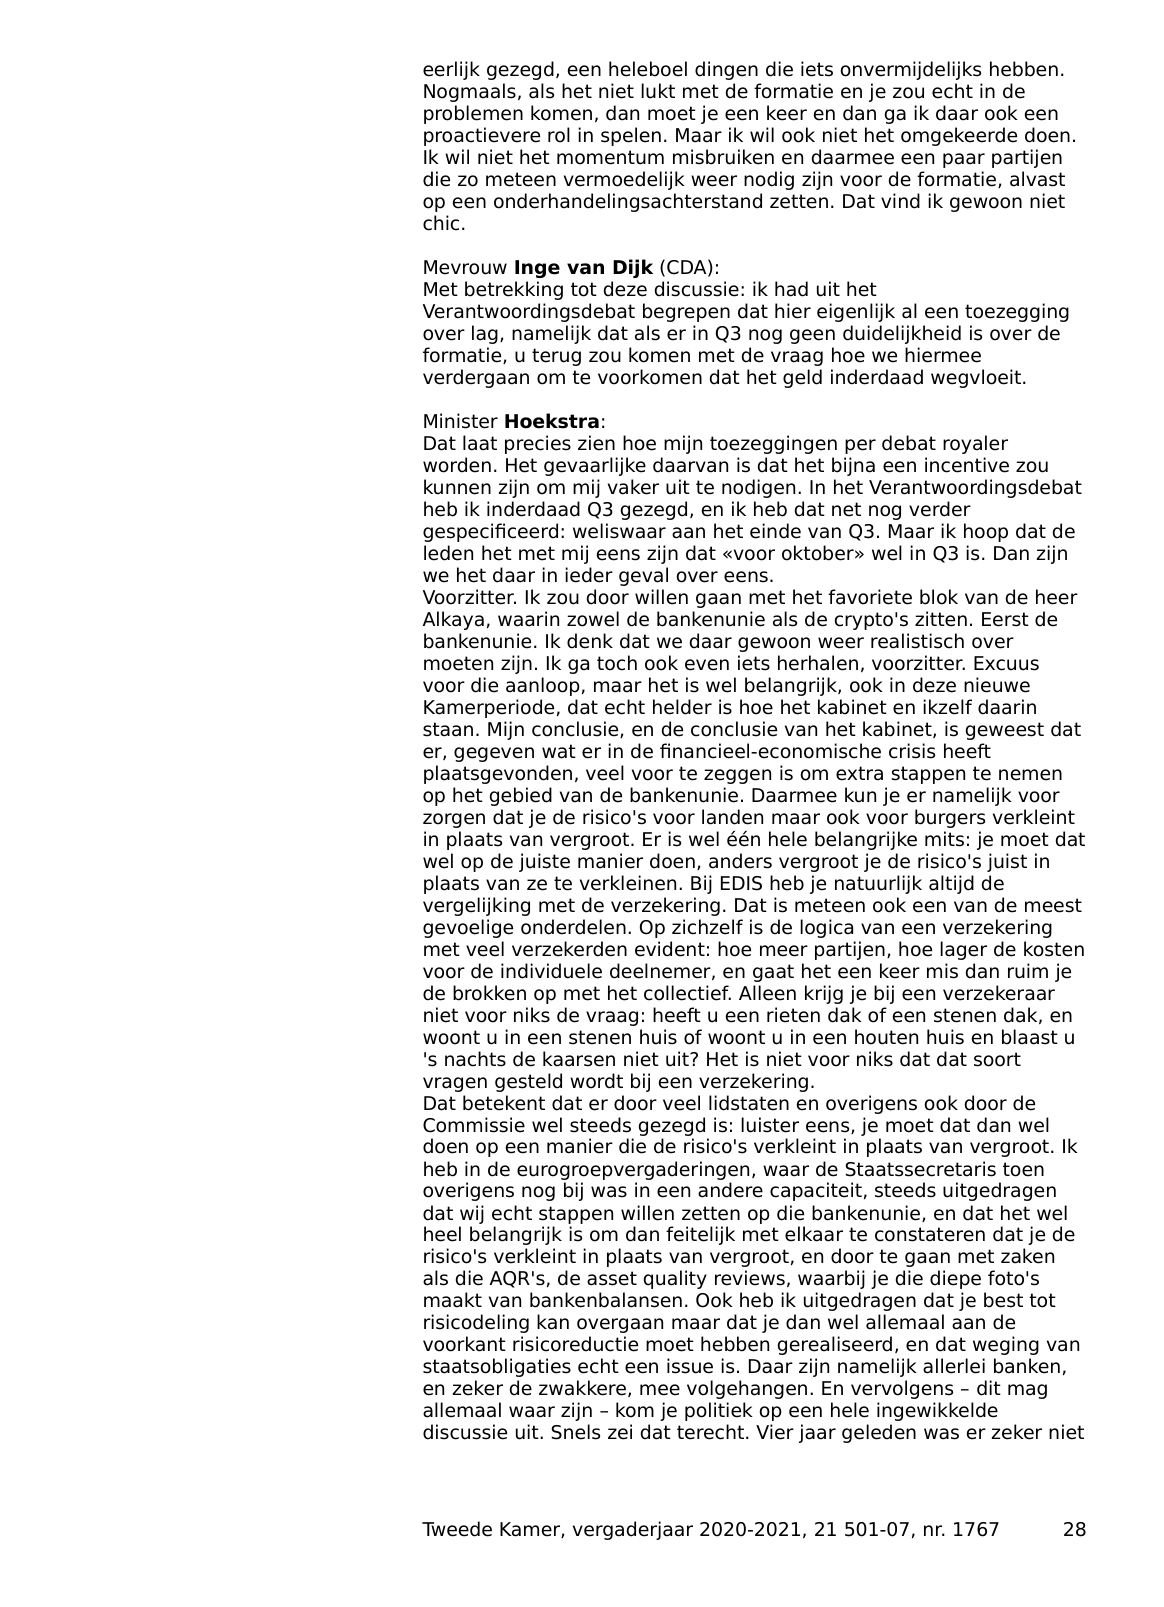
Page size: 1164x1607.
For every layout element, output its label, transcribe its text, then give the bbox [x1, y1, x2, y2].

text Dat laat precies zien hoe mijn toezeggingen per debat royaler worden. Het gevaarlijke daarvan is dat het bijna een incentive zou kunnen zijn om mij vaker uit te nodigen. In het Verantwoordingsdebat heb ik inderdaad Q3 gezegd, en ik heb dat net nog verder gespecificeerd: weliswaar aan het einde van Q3. Maar ik hoop dat de leden het met mij eens zijn dat «voor oktober» wel in Q3 is. Dan zijn we het daar in ieder geval over eens. [422, 433, 1087, 587]
text Dat betekent dat er door veel lidstaten en overigens ook door de Commissie wel steeds gezegd is: luister eens, je moet dat dan wel doen op een manier die de risico's verkleint in plaats van vergroot. Ik heb in de eurogroepvergaderingen, waar de Staatssecretaris toen overigens nog bij was in een andere capaciteit, steeds uitgedragen dat wij echt stappen willen zetten op die bankenunie, en dat het wel heel belangrijk is om dan feitelijk met elkaar te constateren dat je de risico's verkleint in plaats van vergroot, en door te gaan met zaken als die AQR's, de asset quality reviews, waarbij je die diepe foto's maakt van bankenbalansen. Ook heb ik uitgedragen dat je best tot risicodeling kan overgaan maar dat je dan wel allemaal aan de voorkant risicoreductie moet hebben gerealiseerd, en dat weging van staatsobligaties echt een issue is. Daar zijn namelijk allerlei banken, en zeker de zwakkere, mee volgehangen. En vervolgens – dit mag allemaal waar zijn – kom je politiek op een hele ingewikkelde discussie uit. Snels zei dat terecht. Vier jaar geleden was er zeker niet [422, 1092, 1087, 1444]
text Met betrekking tot deze discussie: ik had uit het Verantwoordingsdebat begrepen dat hier eigenlijk al een toezegging over lag, namelijk dat als er in Q3 nog geen duidelijkheid is over de formatie, u terug zou komen met de vraag hoe we hiermee verdergaan om te voorkomen dat het geld inderdaad wegvloeit. [422, 279, 1087, 389]
text Voorzitter. Ik zou door willen gaan met het favoriete blok van de heer Alkaya, waarin zowel de bankenunie als de crypto's zitten. Eerst de bankenunie. Ik denk dat we daar gewoon weer realistisch over moeten zijn. Ik ga toch ook even iets herhalen, voorzitter. Excuus voor die aanloop, maar het is wel belangrijk, ook in deze nieuwe Kamerperiode, dat echt helder is hoe het kabinet en ikzelf daarin staan. Mijn conclusie, en de conclusie van het kabinet, is geweest dat er, gegeven wat er in de financieel-economische crisis heeft plaatsgevonden, veel voor te zeggen is om extra stappen te nemen op het gebied van de bankenunie. Daarmee kun je er namelijk voor zorgen dat je de risico's voor landen maar ook voor burgers verkleint in plaats van vergroot. Er is wel één hele belangrijke mits: je moet dat wel op de juiste manier doen, anders vergroot je de risico's juist in plaats van ze te verkleinen. Bij EDIS heb je natuurlijk altijd de vergelijking met de verzekering. Dat is meteen ook een van de meest gevoelige onderdelen. Op zichzelf is de logica van een verzekering met veel verzekerden evident: hoe meer partijen, hoe lager de kosten voor de individuele deelnemer, en gaat het een keer mis dan ruim je de brokken op met het collectief. Alleen krijg je bij een verzekeraar niet voor niks de vraag: heeft u een rieten dak of een stenen dak, en woont u in een stenen huis of woont u in een houten huis en blaast u 's nachts de kaarsen niet uit? Het is niet voor niks dat dat soort vragen gesteld wordt bij een verzekering. [422, 587, 1087, 1092]
text eerlijk gezegd, een heleboel dingen die iets onvermijdelijks hebben. Nogmaals, als het niet lukt met de formatie en je zou echt in de problemen komen, dan moet je een keer en dan ga ik daar ook een proactievere rol in spelen. Maar ik wil ook niet het omgekeerde doen. Ik wil niet het momentum misbruiken en daarmee een paar partijen die zo meteen vermoedelijk weer nodig zijn voor de formatie, alvast op een onderhandelingsachterstand zetten. Dat vind ik gewoon niet chic. [422, 59, 1087, 235]
text Mevrouw Inge van Dijk (CDA): [422, 257, 1087, 279]
text Minister Hoekstra: [422, 411, 1087, 433]
